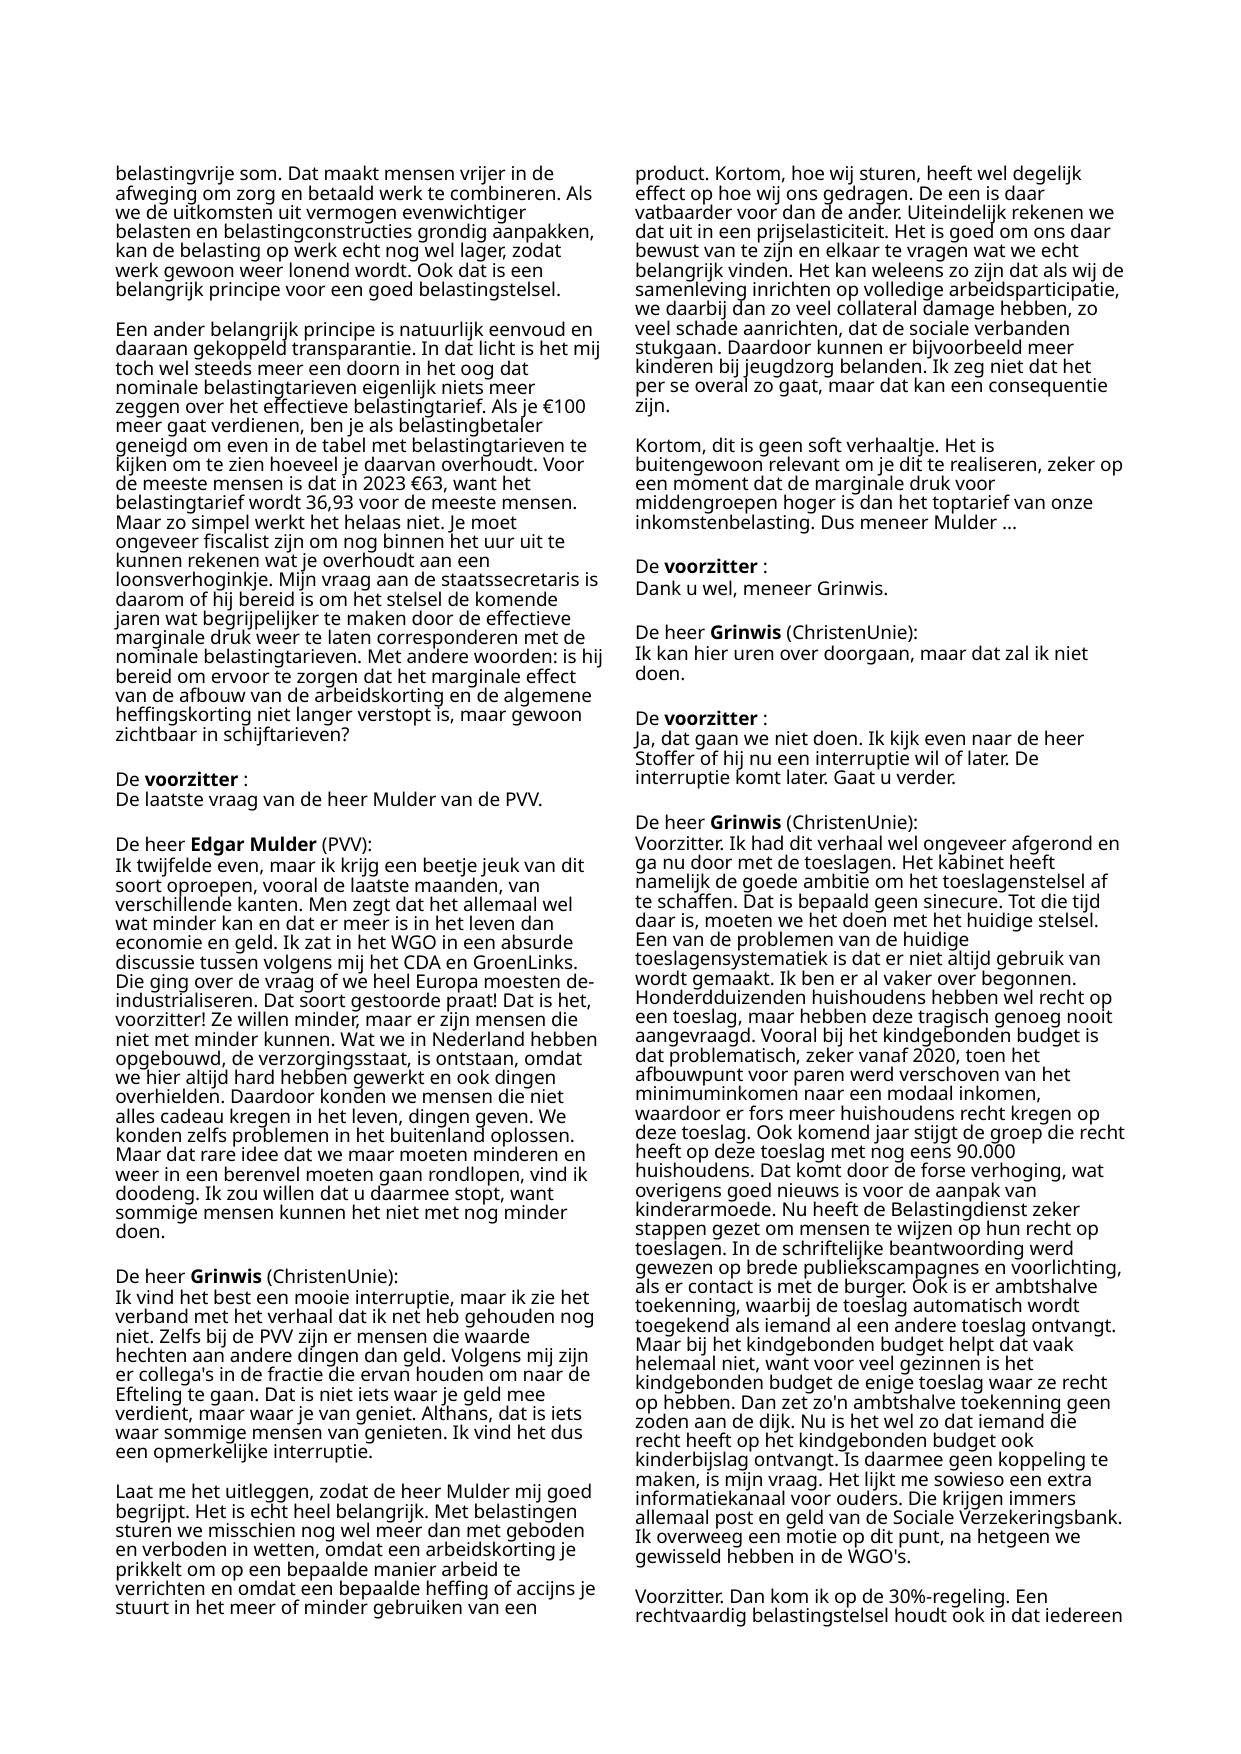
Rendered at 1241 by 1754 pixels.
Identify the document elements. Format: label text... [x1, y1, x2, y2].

text Kortom, dit is geen soft verhaaltje. Het is buitengewoon relevant om je dit te realiseren, zeker op een moment dat de marginale druk voor middengroepen hoger is dan het toptarief van onze inkomstenbelasting. Dus meneer Mulder ... [635, 437, 1125, 533]
text De heer Grinwis (ChristenUnie): [115, 1263, 605, 1289]
text belastingvrije som. Dat maakt mensen vrijer in de afweging om zorg en betaald werk te combineren. Als we de uitkomsten uit vermogen evenwichtiger belasten en belastingconstructies grondig aanpakken, kan de belasting op werk echt nog wel lager, zodat werk gewoon weer lonend wordt. Ook dat is een belangrijk principe voor een goed belastingstelsel. [115, 165, 605, 300]
text Voorzitter. Ik had dit verhaal wel ongeveer afgerond en ga nu door met de toeslagen. Het kabinet heeft namelijk de goede ambitie om het toeslagenstelsel af te schaffen. Dat is bepaald geen sinecure. Tot die tijd daar is, moeten we het doen met het huidige stelsel. Een van de problemen van de huidige toeslagensystematiek is dat er niet altijd gebruik van wordt gemaakt. Ik ben er al vaker over begonnen. Honderdduizenden huishoudens hebben wel recht op een toeslag, maar hebben deze tragisch genoeg nooit aangevraagd. Vooral bij het kindgebonden budget is dat problematisch, zeker vanaf 2020, toen het afbouwpunt voor paren werd verschoven van het minimuminkomen naar een modaal inkomen, waardoor er fors meer huishoudens recht kregen op deze toeslag. Ook komend jaar stijgt de groep die recht heeft op deze toeslag met nog eens 90.000 huishoudens. Dat komt door de forse verhoging, wat overigens goed nieuws is voor de aanpak van kinderarmoede. Nu heeft de Belastingdienst zeker stappen gezet om mensen te wijzen op hun recht op toeslagen. In de schriftelijke beantwoording werd gewezen op brede publiekscampagnes en voorlichting, als er contact is met de burger. Ook is er ambtshalve toekenning, waarbij de toeslag automatisch wordt toegekend als iemand al een andere toeslag ontvangt. Maar bij het kindgebonden budget helpt dat vaak helemaal niet, want voor veel gezinnen is het kindgebonden budget de enige toeslag waar ze recht op hebben. Dan zet zo'n ambtshalve toekenning geen zoden aan de dijk. Nu is het wel zo dat iemand die recht heeft op het kindgebonden budget ook kinderbijslag ontvangt. Is daarmee geen koppeling te maken, is mijn vraag. Het lijkt me sowieso een extra informatiekanaal voor ouders. Die krijgen immers allemaal post en geld van de Sociale Verzekeringsbank. Ik overweeg een motie op dit punt, na hetgeen we gewisseld hebben in de WGO's. [635, 835, 1125, 1567]
text Ja, dat gaan we niet doen. Ik kijk even naar de heer Stoffer of hij nu een interruptie wil of later. De interruptie komt later. Gaat u verder. [635, 730, 1125, 788]
text Laat me het uitleggen, zodat de heer Mulder mij goed begrijpt. Het is echt heel belangrijk. Met belastingen sturen we misschien nog wel meer dan met geboden en verboden in wetten, omdat een arbeidskorting je prikkelt om op een bepaalde manier arbeid te verrichten en omdat een bepaalde heffing of accijns je stuurt in het meer of minder gebruiken van een [115, 1483, 605, 1618]
text De heer Grinwis (ChristenUnie): [635, 809, 1125, 835]
text De heer Grinwis (ChristenUnie): [635, 619, 1125, 645]
text Dank u wel, meneer Grinwis. [635, 579, 1125, 599]
text De heer Edgar Mulder (PVV): [115, 832, 605, 857]
text De voorzitter : [635, 554, 1125, 579]
text Ik vind het best een mooie interruptie, maar ik zie het verband met het verhaal dat ik net heb gehouden nog niet. Zelfs bij de PVV zijn er mensen die waarde hechten aan andere dingen dan geld. Volgens mij zijn er collega's in de fractie die ervan houden om naar de Efteling te gaan. Dat is niet iets waar je geld mee verdient, maar waar je van geniet. Althans, dat is iets waar sommige mensen van genieten. Ik vind het dus een opmerkelijke interruptie. [115, 1289, 605, 1463]
text product. Kortom, hoe wij sturen, heeft wel degelijk effect op hoe wij ons gedragen. De een is daar vatbaarder voor dan de ander. Uiteindelijk rekenen we dat uit in een prijselasticiteit. Het is goed om ons daar bewust van te zijn en elkaar te vragen wat we echt belangrijk vinden. Het kan weleens zo zijn dat als wij de samenleving inrichten op volledige arbeidsparticipatie, we daarbij dan zo veel collateral damage hebben, zo veel schade aanrichten, dat de sociale verbanden stukgaan. Daardoor kunnen er bijvoorbeeld meer kinderen bij jeugdzorg belanden. Ik zeg niet dat het per se overal zo gaat, maar dat kan een consequentie zijn. [635, 165, 1125, 416]
text De voorzitter : [115, 766, 605, 791]
text De voorzitter : [635, 705, 1125, 730]
text Voorzitter. Dan kom ik op de 30%-regeling. Een rechtvaardig belastingstelsel houdt ook in dat iedereen [635, 1588, 1125, 1626]
text De laatste vraag van de heer Mulder van de PVV. [115, 791, 605, 811]
text Ik twijfelde even, maar ik krijg een beetje jeuk van dit soort oproepen, vooral de laatste maanden, van verschillende kanten. Men zegt dat het allemaal wel wat minder kan en dat er meer is in het leven dan economie en geld. Ik zat in het WGO in een absurde discussie tussen volgens mij het CDA en GroenLinks. Die ging over de vraag of we heel Europa moesten de-industrialiseren. Dat soort gestoorde praat! Dat is het, voorzitter! Ze willen minder, maar er zijn mensen die niet met minder kunnen. Wat we in Nederland hebben opgebouwd, de verzorgingsstaat, is ontstaan, omdat we hier altijd hard hebben gewerkt en ook dingen overhielden. Daardoor konden we mensen die niet alles cadeau kregen in het leven, dingen geven. We konden zelfs problemen in het buitenland oplossen. Maar dat rare idee dat we maar moeten minderen en weer in een berenvel moeten gaan rondlopen, vind ik doodeng. Ik zou willen dat u daarmee stopt, want sommige mensen kunnen het niet met nog minder doen. [115, 857, 605, 1243]
text Een ander belangrijk principe is natuurlijk eenvoud en daaraan gekoppeld transparantie. In dat licht is het mij toch wel steeds meer een doorn in het oog dat nominale belastingtarieven eigenlijk niets meer zeggen over het effectieve belastingtarief. Als je €100 meer gaat verdienen, ben je als belastingbetaler geneigd om even in de tabel met belastingtarieven te kijken om te zien hoeveel je daarvan overhoudt. Voor de meeste mensen is dat in 2023 €63, want het belastingtarief wordt 36,93 voor de meeste mensen. Maar zo simpel werkt het helaas niet. Je moet ongeveer fiscalist zijn om nog binnen het uur uit te kunnen rekenen wat je overhoudt aan een loonsverhoginkje. Mijn vraag aan de staatssecretaris is daarom of hij bereid is om het stelsel de komende jaren wat begrijpelijker te maken door de effectieve marginale druk weer te laten corresponderen met de nominale belastingtarieven. Met andere woorden: is hij bereid om ervoor te zorgen dat het marginale effect van de afbouw van de arbeidskorting en de algemene heffingskorting niet langer verstopt is, maar gewoon zichtbaar in schijftarieven? [115, 321, 605, 745]
text Ik kan hier uren over doorgaan, maar dat zal ik niet doen. [635, 645, 1125, 684]
